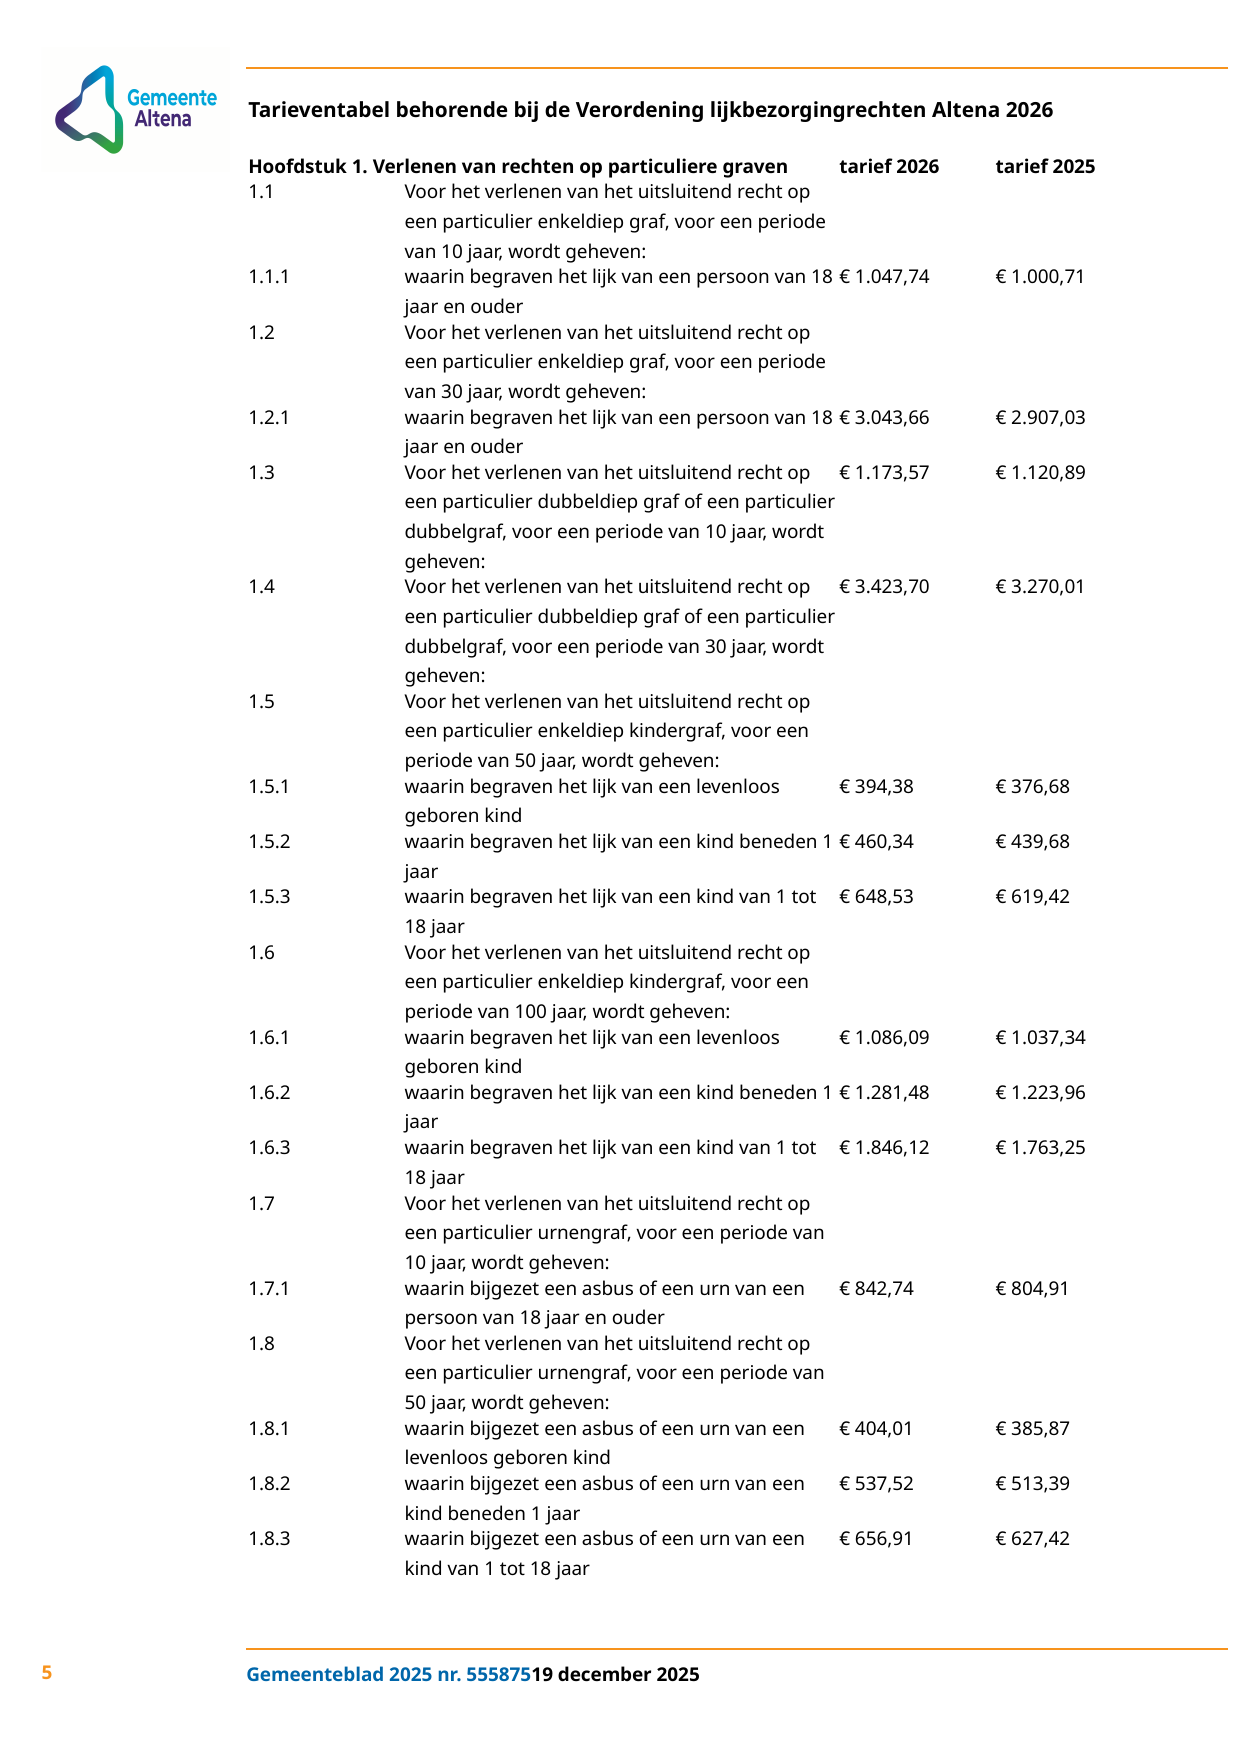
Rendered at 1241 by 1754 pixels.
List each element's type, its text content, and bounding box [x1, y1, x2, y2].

table_cell € 3.270,01 [995, 574, 1152, 688]
table_cell € 404,01 [839, 1415, 995, 1470]
table_cell Voor het verlenen van het uitsluitend recht op een particulier enkeldiep kindergraf, voor een periode van 50 jaar, wordt geheven: [404, 688, 839, 773]
table_cell waarin begraven het lijk van een kind beneden 1 jaar [404, 1079, 839, 1134]
table_cell 1.5.3 [248, 884, 404, 939]
table_cell € 1.173,57 [839, 459, 995, 574]
table_cell [995, 319, 1152, 404]
table_cell [248, 1581, 404, 1607]
table_cell 1.8 [248, 1330, 404, 1415]
table_cell € 3.043,66 [839, 404, 995, 459]
table_cell 1.7 [248, 1190, 404, 1275]
table_cell 1.5.1 [248, 773, 404, 828]
table_cell € 1.223,96 [995, 1079, 1152, 1134]
table_cell waarin begraven het lijk van een kind beneden 1 jaar [404, 828, 839, 884]
table_cell 1.7.1 [248, 1275, 404, 1330]
table_cell Voor het verlenen van het uitsluitend recht op een particulier enkeldiep kindergraf, voor een periode van 100 jaar, wordt geheven: [404, 939, 839, 1024]
table_cell [995, 1330, 1152, 1415]
table_cell € 1.120,89 [995, 459, 1152, 574]
table_cell Voor het verlenen van het uitsluitend recht op een particulier urnengraf, voor een periode van 50 jaar, wordt geheven: [404, 1330, 839, 1415]
table_cell € 460,34 [839, 828, 995, 884]
table_cell waarin bijgezet een asbus of een urn van een kind beneden 1 jaar [404, 1470, 839, 1526]
table_cell 1.2 [248, 319, 404, 404]
table_cell waarin begraven het lijk van een levenloos geboren kind [404, 773, 839, 828]
table_header Hoofdstuk 1. Verlenen van rechten op particuliere graven [248, 153, 839, 179]
table_cell waarin begraven het lijk van een persoon van 18 jaar en ouder [404, 404, 839, 459]
table_cell 1.3 [248, 459, 404, 574]
table_cell [995, 939, 1152, 1024]
table_cell 1.2.1 [248, 404, 404, 459]
table_cell [839, 1581, 995, 1607]
table_cell € 648,53 [839, 884, 995, 939]
table_cell € 1.763,25 [995, 1135, 1152, 1190]
table_cell waarin begraven het lijk van een persoon van 18 jaar en ouder [404, 264, 839, 319]
table_cell 1.8.3 [248, 1526, 404, 1581]
table_cell € 3.423,70 [839, 574, 995, 688]
table_cell [839, 1190, 995, 1275]
table_cell 1.6 [248, 939, 404, 1024]
table_cell 1.5 [248, 688, 404, 773]
table_cell € 1.846,12 [839, 1135, 995, 1190]
table_cell € 842,74 [839, 1275, 995, 1330]
table_cell Voor het verlenen van het uitsluitend recht op een particulier enkeldiep graf, voor een periode van 30 jaar, wordt geheven: [404, 319, 839, 404]
table_cell € 1.000,71 [995, 264, 1152, 319]
table_cell [839, 179, 995, 264]
table_cell € 2.907,03 [995, 404, 1152, 459]
table_cell € 1.281,48 [839, 1079, 995, 1134]
table_cell [995, 1581, 1152, 1607]
table_cell Voor het verlenen van het uitsluitend recht op een particulier enkeldiep graf, voor een periode van 10 jaar, wordt geheven: [404, 179, 839, 264]
table_cell 1.4 [248, 574, 404, 688]
table_cell [995, 688, 1152, 773]
table_cell € 394,38 [839, 773, 995, 828]
table_cell waarin bijgezet een asbus of een urn van een persoon van 18 jaar en ouder [404, 1275, 839, 1330]
table_cell [995, 179, 1152, 264]
text Tarieventabel behorende bij de Verordening lijkbezorgingrechten Altena 2026 [248, 95, 1152, 123]
table_cell € 619,42 [995, 884, 1152, 939]
table_cell € 439,68 [995, 828, 1152, 884]
table_cell € 1.086,09 [839, 1024, 995, 1079]
table_cell € 627,42 [995, 1526, 1152, 1581]
table_cell € 804,91 [995, 1275, 1152, 1330]
table_cell 1.8.2 [248, 1470, 404, 1526]
table_cell € 385,87 [995, 1415, 1152, 1470]
table_cell [995, 1190, 1152, 1275]
table_cell 1.6.2 [248, 1079, 404, 1134]
table_cell 1.6.1 [248, 1024, 404, 1079]
table_header tarief 2025 [995, 153, 1152, 179]
table_cell waarin bijgezet een asbus of een urn van een kind van 1 tot 18 jaar [404, 1526, 839, 1581]
table_header tarief 2026 [839, 153, 995, 179]
table_cell [839, 939, 995, 1024]
table_cell waarin begraven het lijk van een levenloos geboren kind [404, 1024, 839, 1079]
table_cell waarin begraven het lijk van een kind van 1 tot 18 jaar [404, 884, 839, 939]
table_cell € 1.047,74 [839, 264, 995, 319]
table_cell Voor het verlenen van het uitsluitend recht op een particulier dubbeldiep graf of een particulier dubbelgraf, voor een periode van 10 jaar, wordt geheven: [404, 459, 839, 574]
table_cell waarin bijgezet een asbus of een urn van een levenloos geboren kind [404, 1415, 839, 1470]
table_cell 1.1.1 [248, 264, 404, 319]
table_cell waarin begraven het lijk van een kind van 1 tot 18 jaar [404, 1135, 839, 1190]
table_cell 1.1 [248, 179, 404, 264]
table_cell Voor het verlenen van het uitsluitend recht op een particulier urnengraf, voor een periode van 10 jaar, wordt geheven: [404, 1190, 839, 1275]
picture [41, 47, 231, 172]
table_cell [839, 1330, 995, 1415]
table_cell 1.5.2 [248, 828, 404, 884]
table_cell [839, 319, 995, 404]
table_cell € 656,91 [839, 1526, 995, 1581]
table_cell € 1.037,34 [995, 1024, 1152, 1079]
table_cell € 537,52 [839, 1470, 995, 1526]
table_cell Voor het verlenen van het uitsluitend recht op een particulier dubbeldiep graf of een particulier dubbelgraf, voor een periode van 30 jaar, wordt geheven: [404, 574, 839, 688]
table_cell 1.6.3 [248, 1135, 404, 1190]
table_cell € 513,39 [995, 1470, 1152, 1526]
table_cell [839, 688, 995, 773]
table_cell € 376,68 [995, 773, 1152, 828]
table_cell [404, 1581, 839, 1607]
table_cell 1.8.1 [248, 1415, 404, 1470]
